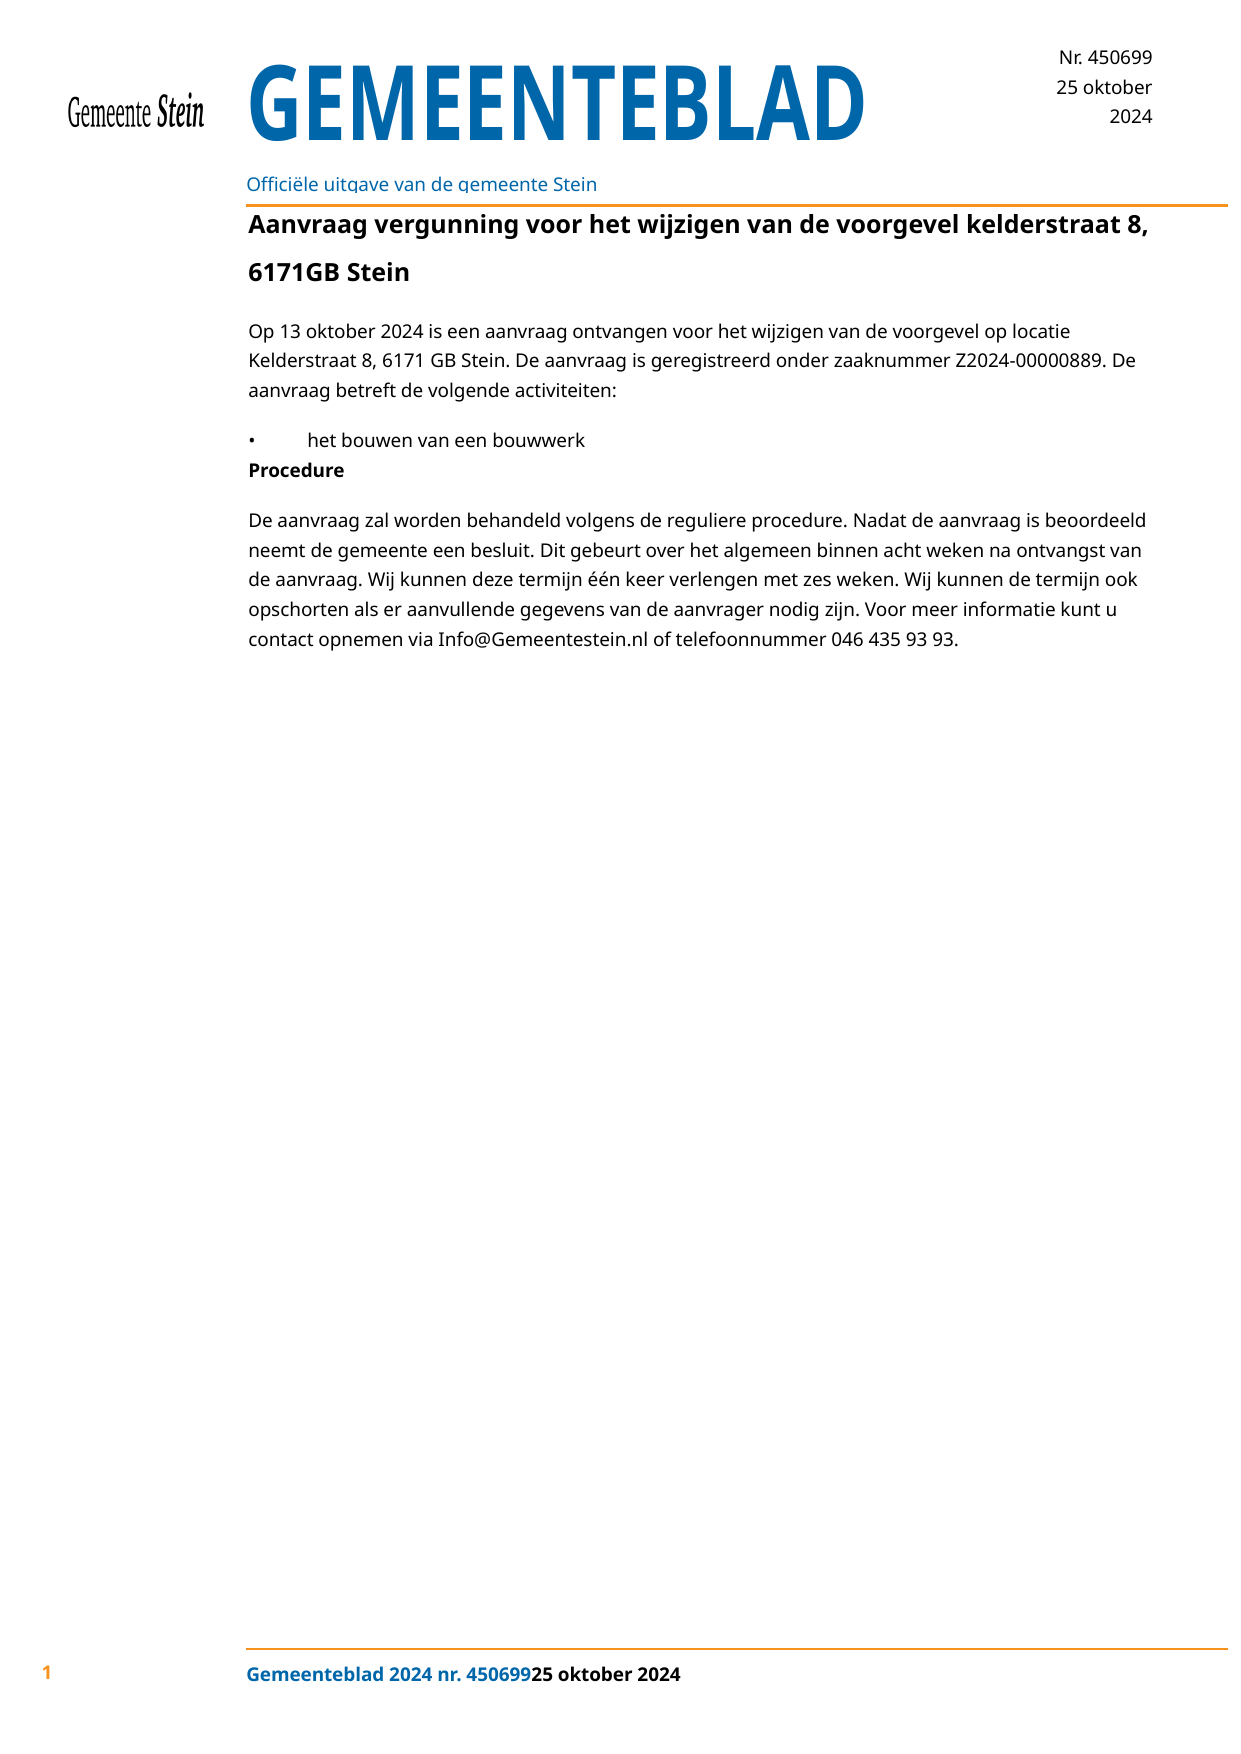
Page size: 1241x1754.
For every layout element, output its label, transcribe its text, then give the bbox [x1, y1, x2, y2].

text De aanvraag zal worden behandeld volgens de reguliere procedure. Nadat de aanvraag is beoordeeld neemt de gemeente een besluit. Dit gebeurt over het algemeen binnen acht weken na ontvangst van de aanvraag. Wij kunnen deze termijn één keer verlengen met zes weken. Wij kunnen de termijn ook opschorten als er aanvullende gegevens van de aanvrager nodig zijn. Voor meer informatie kunt u contact opnemen via Info@Gemeentestein.nl of telefoonnummer 046 435 93 93. [248, 507, 1152, 652]
text Aanvraag vergunning voor het wijzigen van de voorgevel kelderstraat 8, 6171GB Stein [248, 207, 1152, 288]
picture [41, 47, 231, 172]
text Op 13 oktober 2024 is een aanvraag ontvangen voor het wijzigen van de voorgevel op locatie Kelderstraat 8, 6171 GB Stein. De aanvraag is geregistreerd onder zaaknummer Z2024-00000889. De aanvraag betreft de volgende activiteiten: [248, 318, 1152, 403]
text Procedure [248, 457, 1152, 483]
list het bouwen van een bouwwerk [248, 427, 1152, 453]
